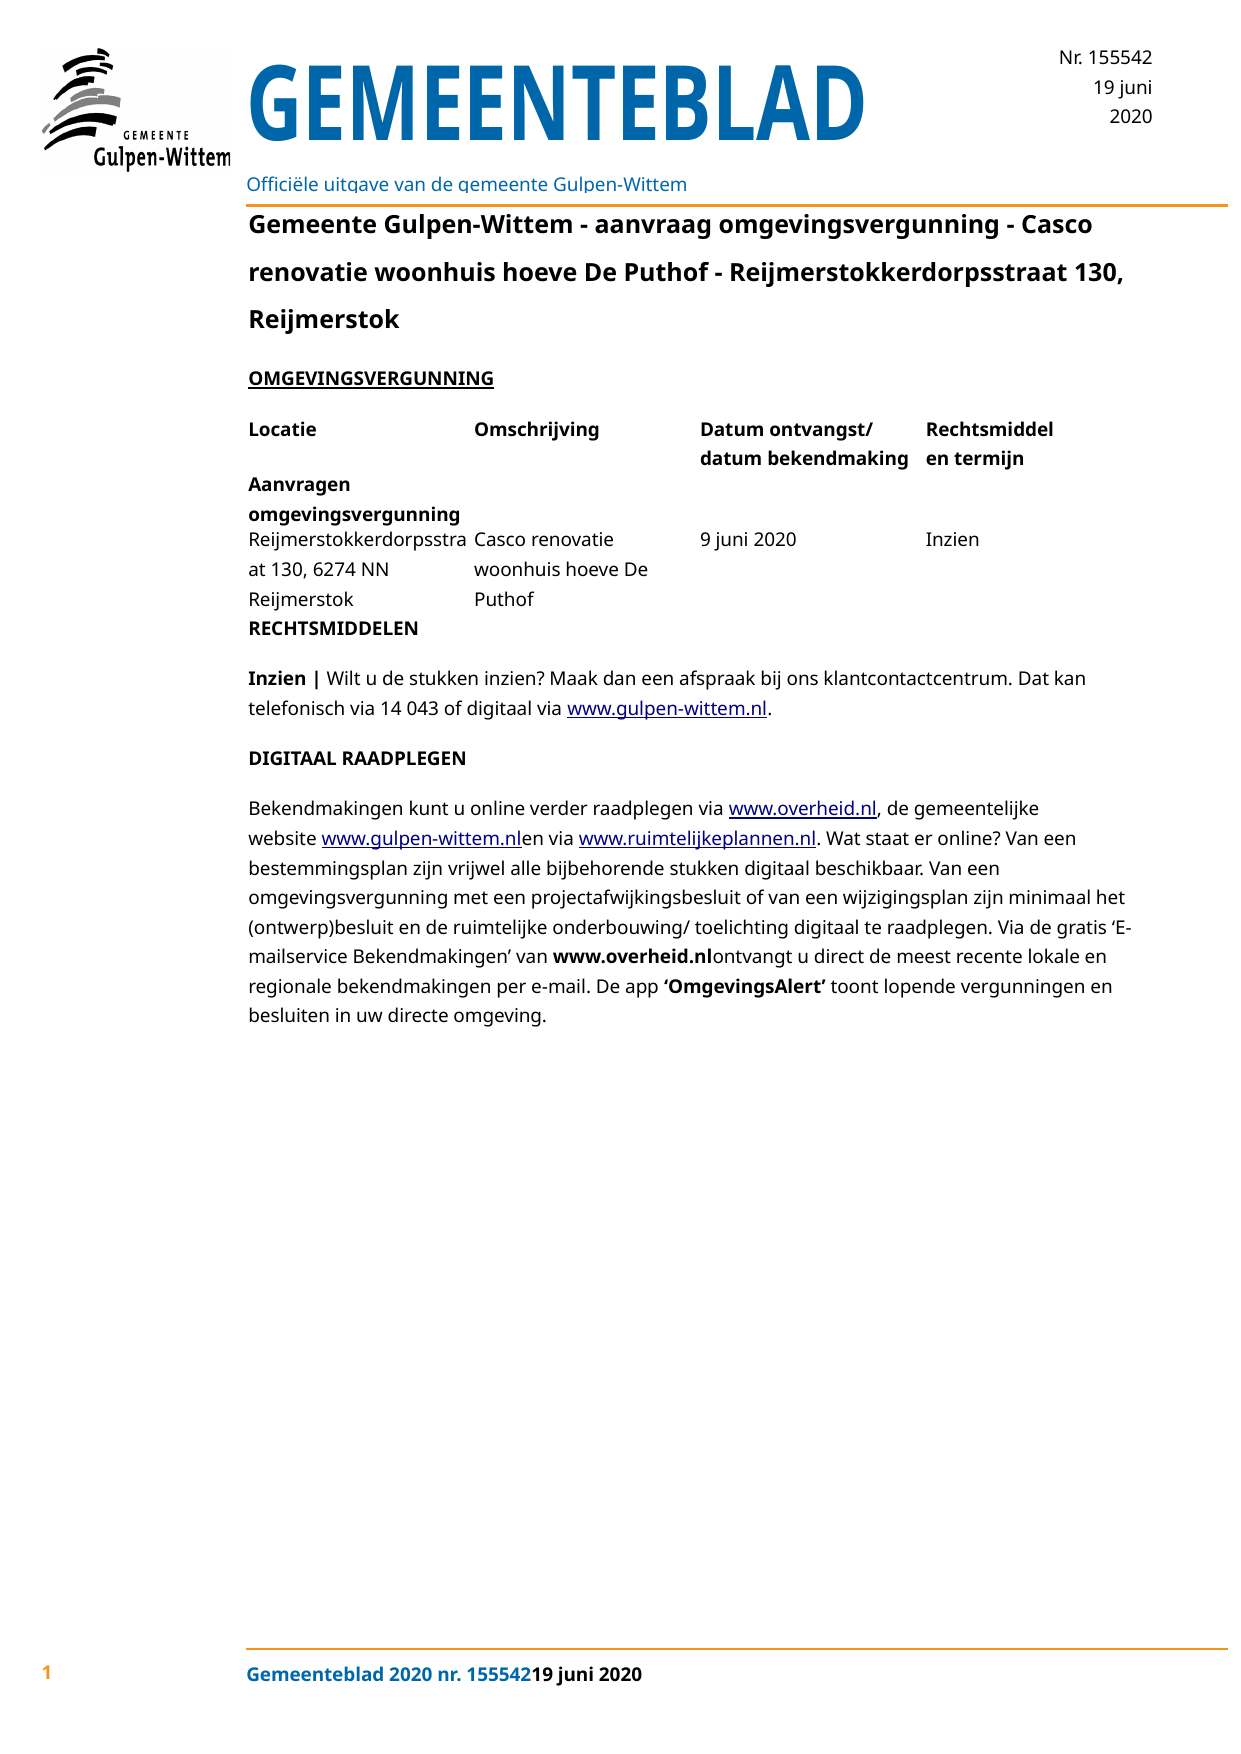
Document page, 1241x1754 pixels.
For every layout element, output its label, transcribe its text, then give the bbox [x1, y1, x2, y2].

table_header Rechtsmiddel en termijn [926, 416, 1152, 471]
text RECHTSMIDDELEN [248, 615, 1152, 641]
table_cell 9 juni 2020 [700, 527, 926, 612]
table_cell Aanvragen omgevingsvergunning [248, 471, 474, 527]
text Gemeente Gulpen-Wittem - aanvraag omgevingsvergunning - Casco renovatie woonhuis hoeve De Puthof - Reijmerstokkerdorpsstraat 130, Reijmerstok [248, 207, 1152, 336]
table_cell [926, 471, 1152, 527]
text Bekendmakingen kunt u online verder raadplegen via www.overheid.nl, de gemeentelijke website www.gulpen-wittem.nlen via www.ruimtelijkeplannen.nl. Wat staat er online? Van een bestemmingsplan zijn vrijwel alle bijbehorende stukken digitaal beschikbaar. Van een omgevingsvergunning met een projectafwijkingsbesluit of van een wijzigingsplan zijn minimaal het (ontwerp)besluit en de ruimtelijke onderbouwing/ toelichting digitaal te raadplegen. Via de gratis ‘E-mailservice Bekendmakingen’ van www.overheid.nlontvangt u direct de meest recente lokale en regionale bekendmakingen per e-mail. De app ‘OmgevingsAlert’ toont lopende vergunningen en besluiten in uw directe omgeving. [248, 796, 1152, 1028]
table_header Omschrijving [474, 416, 700, 471]
text OMGEVINGSVERGUNNING [248, 366, 1152, 391]
table_cell [474, 471, 700, 527]
table_header Locatie [248, 416, 474, 471]
table_cell Reijmerstokkerdorpsstraat 130, 6274 NN Reijmerstok [248, 527, 474, 612]
text DIGITAAL RAADPLEGEN [248, 745, 1152, 771]
picture [41, 47, 231, 172]
table_header Datum ontvangst/ datum bekendmaking [700, 416, 926, 471]
text Inzien | Wilt u de stukken inzien? Maak dan een afspraak bij ons klantcontactcentrum. Dat kan telefonisch via 14 043 of digitaal via www.gulpen-wittem.nl. [248, 665, 1152, 721]
table_cell Casco renovatie woonhuis hoeve De Puthof [474, 527, 700, 612]
table_cell Inzien [926, 527, 1152, 612]
table_cell [700, 471, 926, 527]
